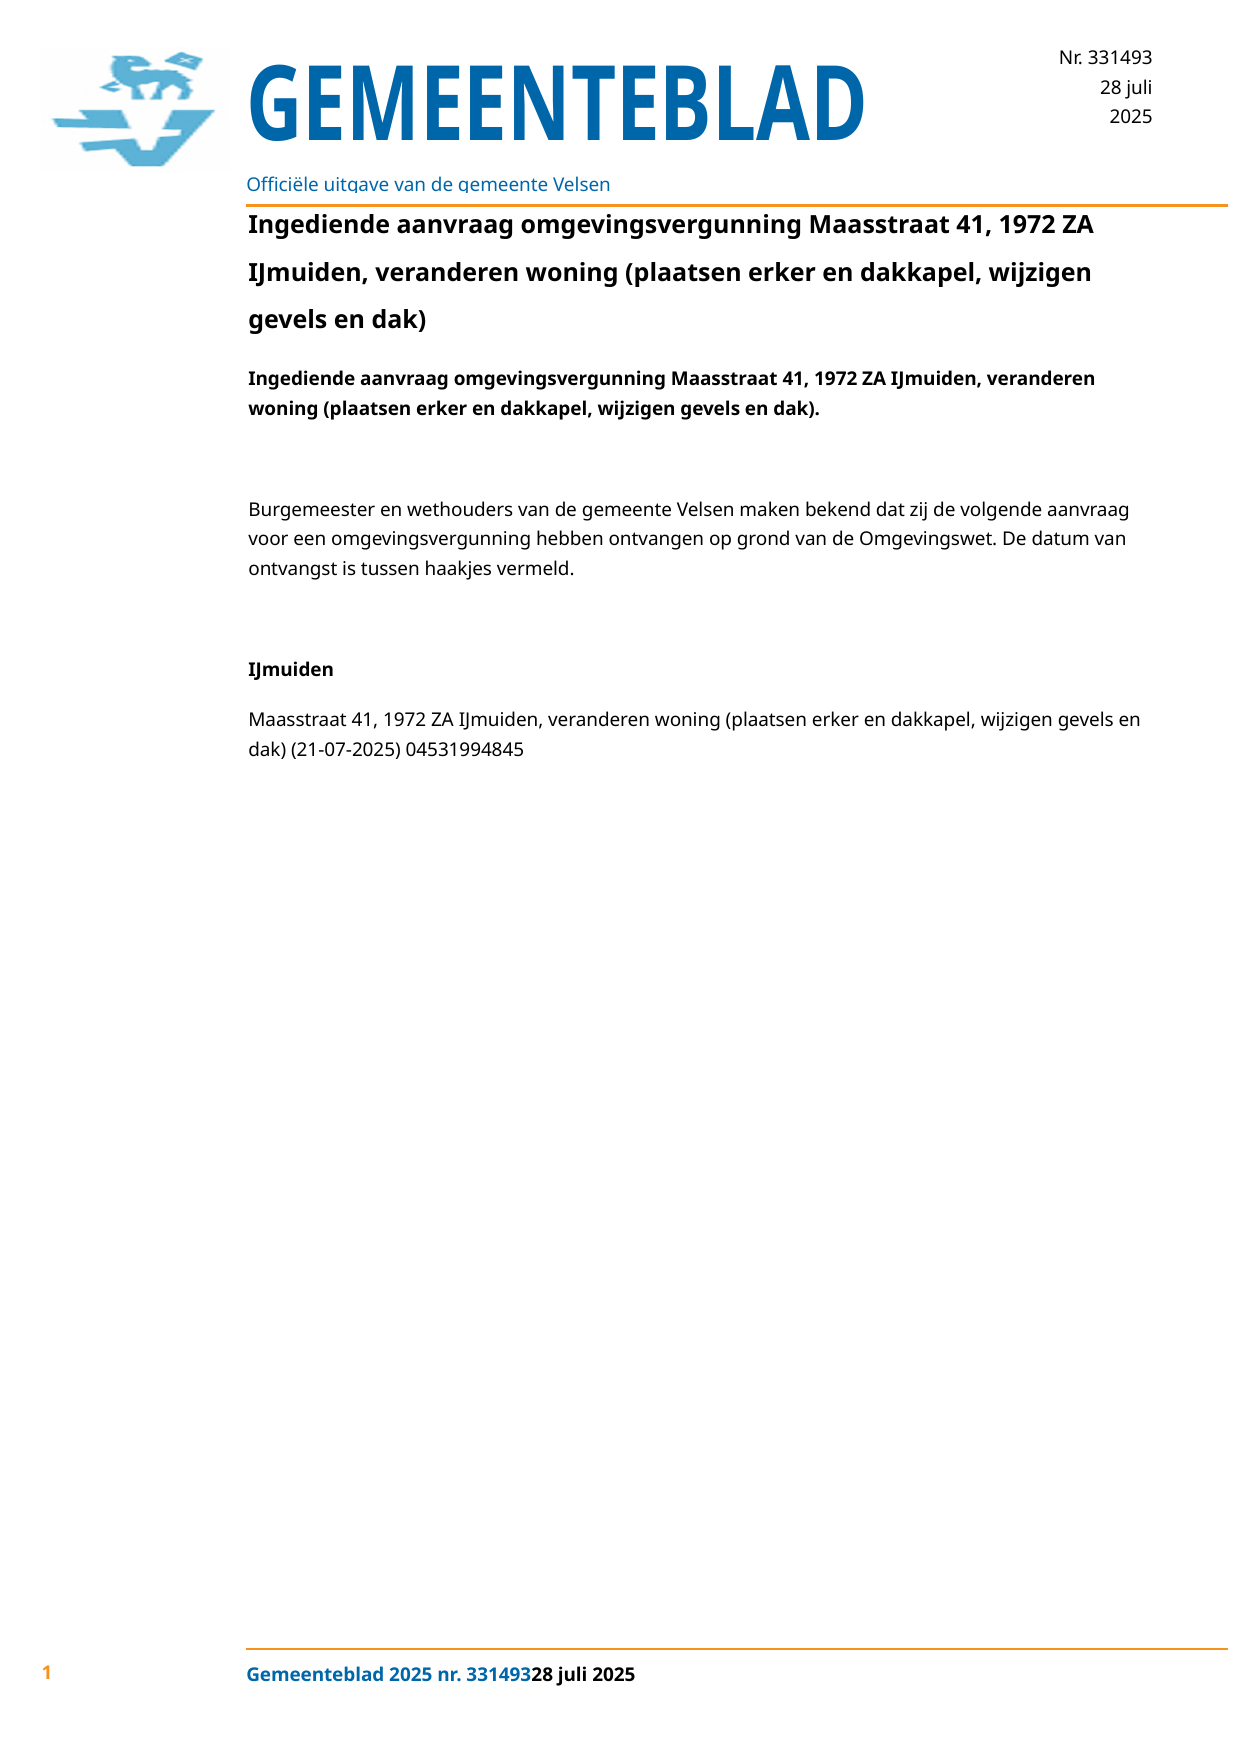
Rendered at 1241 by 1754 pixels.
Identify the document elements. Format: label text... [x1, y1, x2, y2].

text Ingediende aanvraag omgevingsvergunning Maasstraat 41, 1972 ZA IJmuiden, veranderen woning (plaatsen erker en dakkapel, wijzigen gevels en dak). [248, 366, 1152, 421]
text Burgemeester en wethouders van de gemeente Velsen maken bekend dat zij de volgende aanvraag voor een omgevingsvergunning hebben ontvangen op grond van de Omgevingswet. De datum van ontvangst is tussen haakjes vermeld. [248, 496, 1152, 581]
text Ingediende aanvraag omgevingsvergunning Maasstraat 41, 1972 ZA IJmuiden, veranderen woning (plaatsen erker en dakkapel, wijzigen gevels en dak) [248, 207, 1152, 336]
text Maasstraat 41, 1972 ZA IJmuiden, veranderen woning (plaatsen erker en dakkapel, wijzigen gevels en dak) (21-07-2025) 04531994845 [248, 706, 1152, 762]
text IJmuiden [248, 656, 1152, 682]
picture [41, 47, 231, 172]
